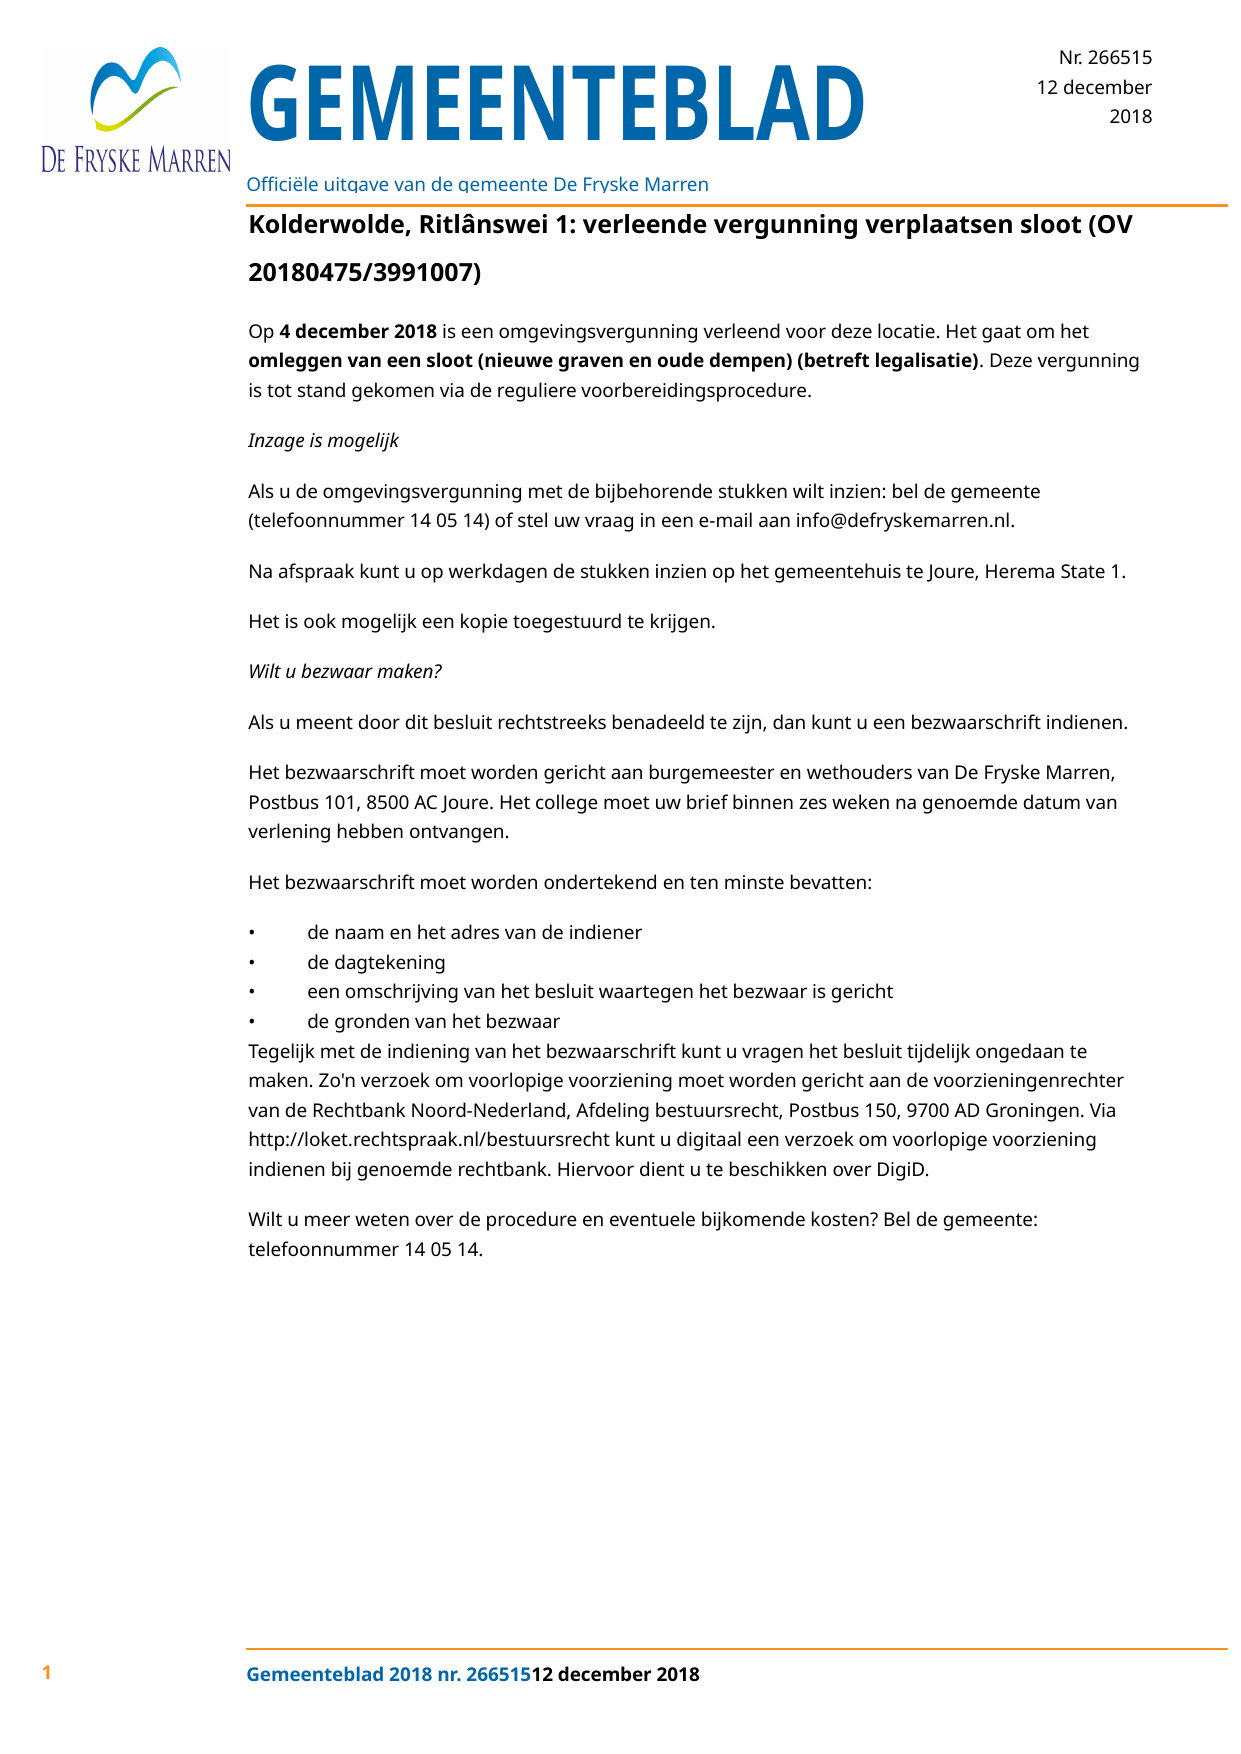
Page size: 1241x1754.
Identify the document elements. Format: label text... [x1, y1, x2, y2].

text Tegelijk met de indiening van het bezwaarschrift kunt u vragen het besluit tijdelijk ongedaan te maken. Zo'n verzoek om voorlopige voorziening moet worden gericht aan de voorzieningenrechter van de Rechtbank Noord-Nederland, Afdeling bestuursrecht, Postbus 150, 9700 AD Groningen. Via http://loket.rechtspraak.nl/bestuursrecht kunt u digitaal een verzoek om voorlopige voorziening indienen bij genoemde rechtbank. Hiervoor dient u te beschikken over DigiD. [248, 1038, 1152, 1182]
list de gronden van het bezwaar [248, 1008, 1152, 1034]
list de dagtekening [248, 949, 1152, 975]
text Wilt u meer weten over de procedure en eventuele bijkomende kosten? Bel de gemeente: telefoonnummer 14 05 14. [248, 1207, 1152, 1262]
list een omschrijving van het besluit waartegen het bezwaar is gericht [248, 979, 1152, 1004]
picture [41, 47, 231, 172]
text Het is ook mogelijk een kopie toegestuurd te krijgen. [248, 608, 1152, 634]
text Het bezwaarschrift moet worden ondertekend en ten minste bevatten: [248, 869, 1152, 895]
text Inzage is mogelijk [248, 427, 1152, 453]
text Kolderwolde, Ritlânswei 1: verleende vergunning verplaatsen sloot (OV 20180475/3991007) [248, 207, 1152, 288]
text Als u meent door dit besluit rechtstreeks benadeeld te zijn, dan kunt u een bezwaarschrift indienen. [248, 709, 1152, 735]
text Als u de omgevingsvergunning met de bijbehorende stukken wilt inzien: bel de gemeente (telefoonnummer 14 05 14) of stel uw vraag in een e-mail aan info@defryskemarren.nl. [248, 478, 1152, 533]
text Wilt u bezwaar maken? [248, 659, 1152, 684]
text Het bezwaarschrift moet worden gericht aan burgemeester en wethouders van De Fryske Marren, Postbus 101, 8500 AC Joure. Het college moet uw brief binnen zes weken na genoemde datum van verlening hebben ontvangen. [248, 759, 1152, 844]
list de naam en het adres van de indiener [248, 919, 1152, 945]
text Op 4 december 2018 is een omgevingsvergunning verleend voor deze locatie. Het gaat om het omleggen van een sloot (nieuwe graven en oude dempen) (betreft legalisatie). Deze vergunning is tot stand gekomen via de reguliere voorbereidingsprocedure. [248, 318, 1152, 403]
text Na afspraak kunt u op werkdagen de stukken inzien op het gemeentehuis te Joure, Herema State 1. [248, 558, 1152, 584]
